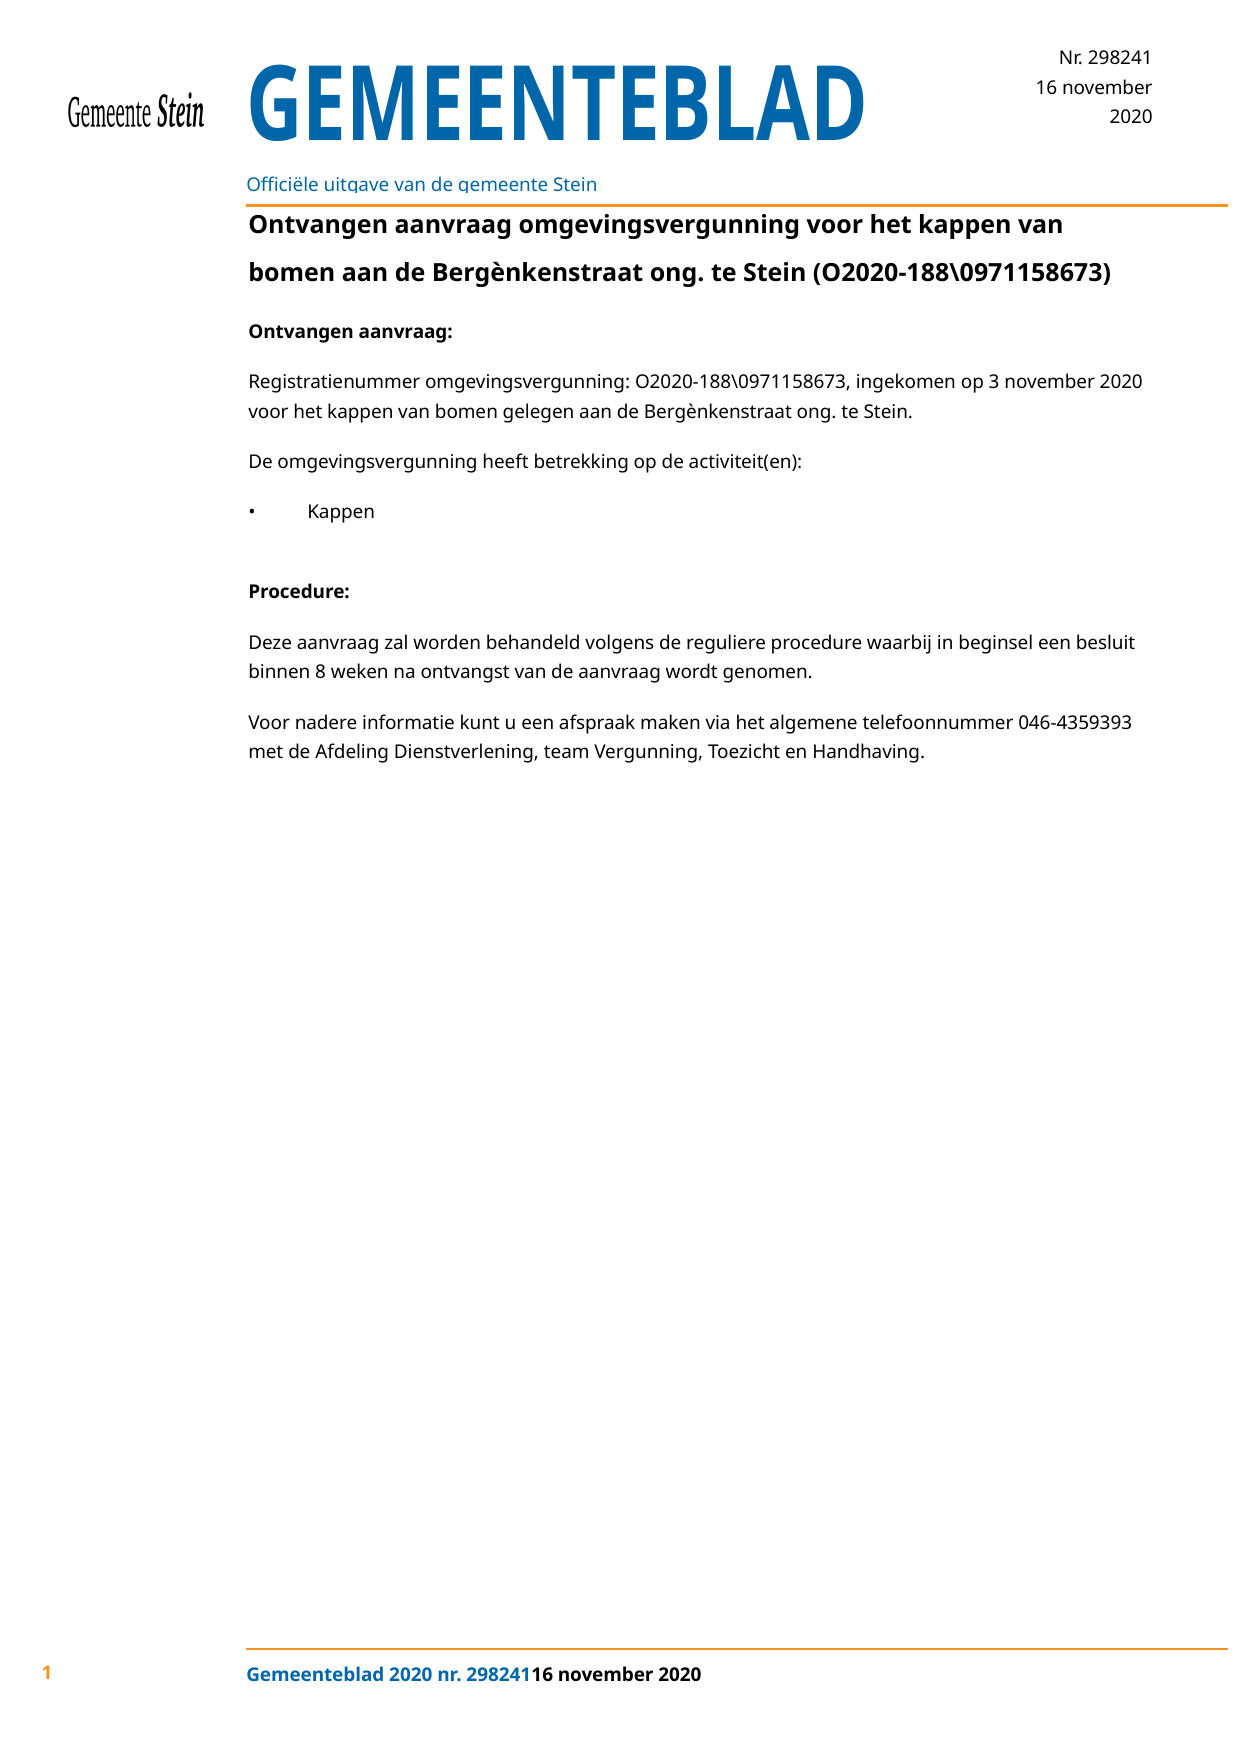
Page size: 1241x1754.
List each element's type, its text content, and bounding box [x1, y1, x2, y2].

text Ontvangen aanvraag: [248, 318, 1152, 344]
text Ontvangen aanvraag omgevingsvergunning voor het kappen van bomen aan de Bergènkenstraat ong. te Stein (O2020-188\0971158673) [248, 207, 1152, 288]
text Registratienummer omgevingsvergunning: O2020-188\0971158673, ingekomen op 3 november 2020 voor het kappen van bomen gelegen aan de Bergènkenstraat ong. te Stein. [248, 368, 1152, 424]
text Procedure: [248, 579, 1152, 604]
text Deze aanvraag zal worden behandeld volgens de reguliere procedure waarbij in beginsel een besluit binnen 8 weken na ontvangst van de aanvraag wordt genomen. [248, 629, 1152, 684]
picture [41, 47, 231, 172]
text Voor nadere informatie kunt u een afspraak maken via het algemene telefoonnummer 046-4359393 met de Afdeling Dienstverlening, team Vergunning, Toezicht en Handhaving. [248, 709, 1152, 764]
text De omgevingsvergunning heeft betrekking op de activiteit(en): [248, 448, 1152, 474]
list Kappen [248, 499, 1152, 524]
